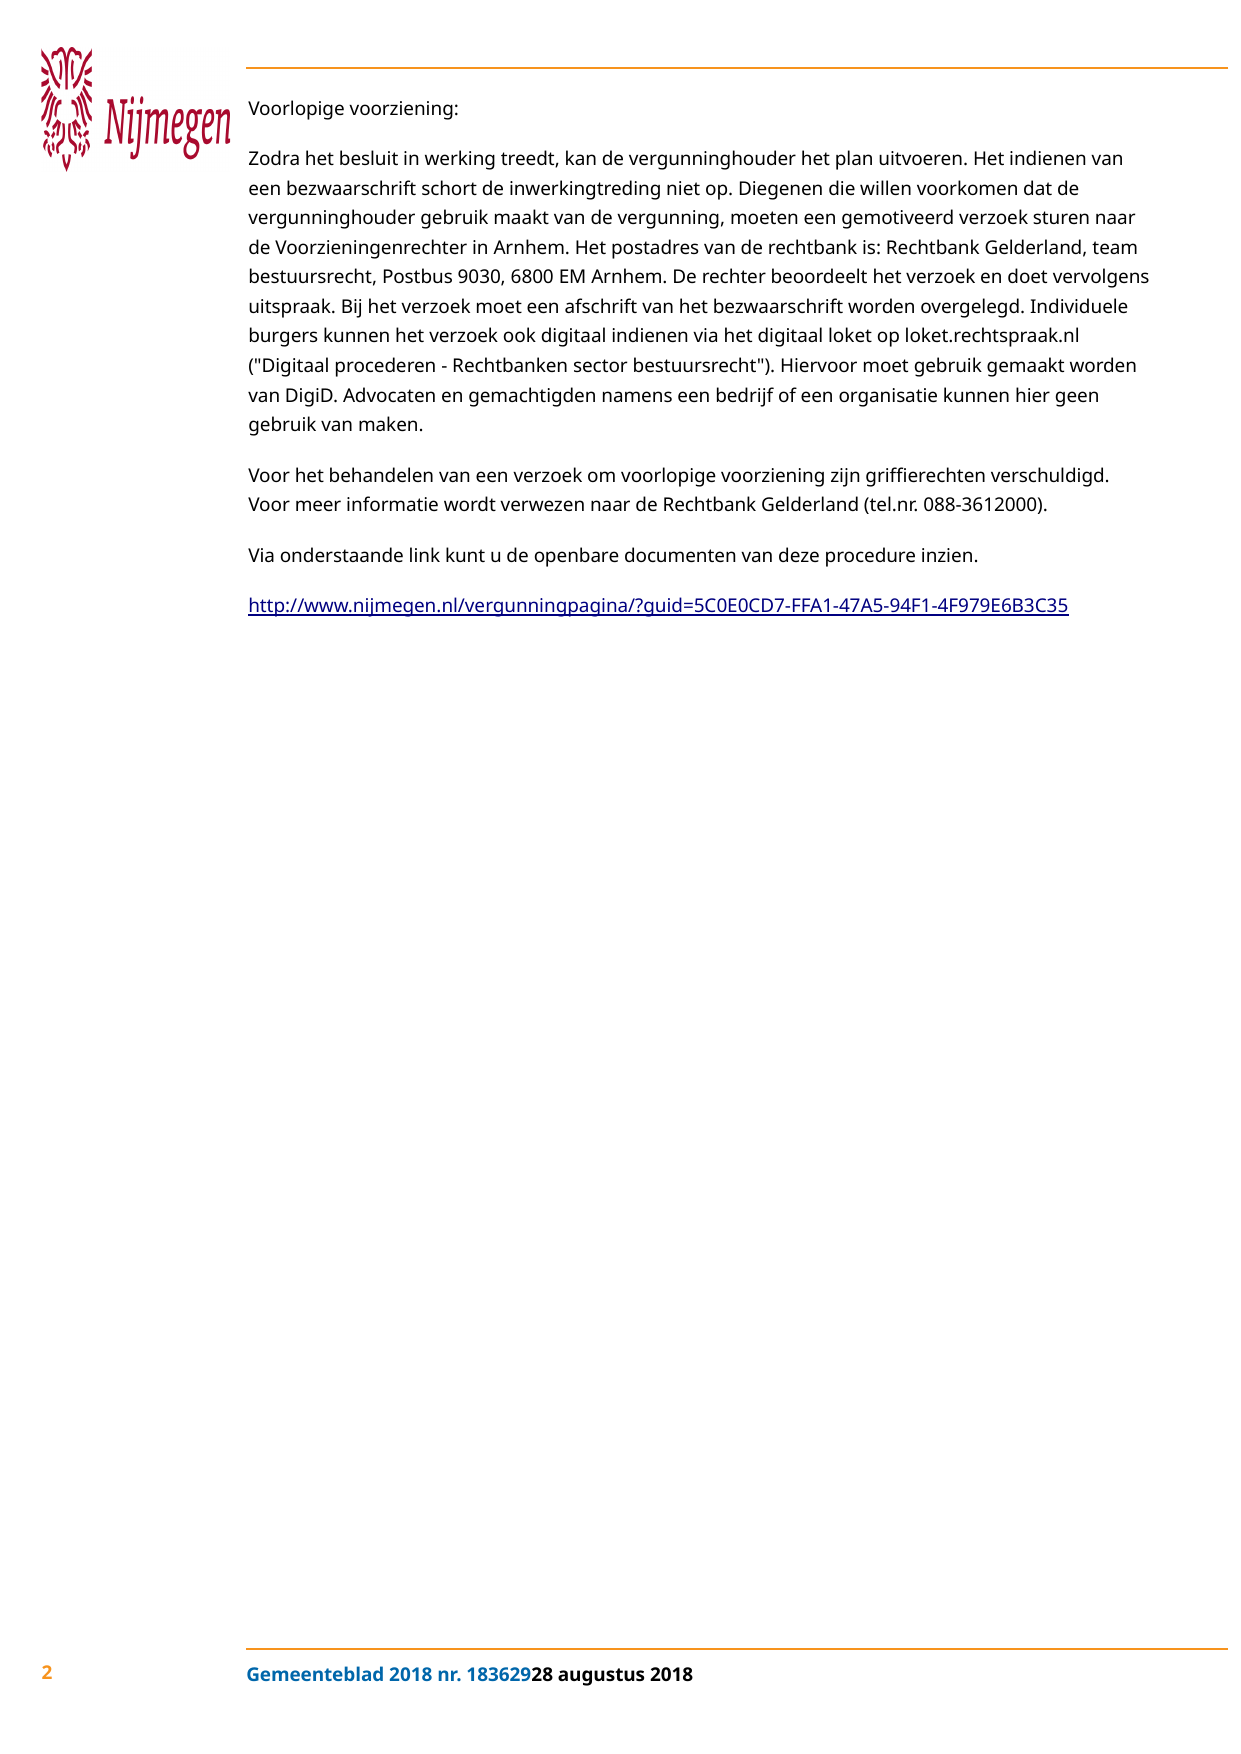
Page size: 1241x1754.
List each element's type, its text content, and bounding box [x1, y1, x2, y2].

text Voorlopige voorziening: [248, 95, 1152, 121]
text Via onderstaande link kunt u de openbare documenten van deze procedure inzien. [248, 542, 1152, 568]
text http://www.nijmegen.nl/vergunningpagina/?guid=5C0E0CD7-FFA1-47A5-94F1-4F979E6B3C35 [248, 592, 1152, 618]
picture [41, 47, 231, 172]
text Zodra het besluit in werking treedt, kan de vergunninghouder het plan uitvoeren. Het indienen van een bezwaarschrift schort de inwerkingtreding niet op. Diegenen die willen voorkomen dat de vergunninghouder gebruik maakt van de vergunning, moeten een gemotiveerd verzoek sturen naar de Voorzieningenrechter in Arnhem. Het postadres van de rechtbank is: Rechtbank Gelderland, team bestuursrecht, Postbus 9030, 6800 EM Arnhem. De rechter beoordeelt het verzoek en doet vervolgens uitspraak. Bij het verzoek moet een afschrift van het bezwaarschrift worden overgelegd. Individuele burgers kunnen het verzoek ook digitaal indienen via het digitaal loket op loket.rechtspraak.nl ("Digitaal procederen - Rechtbanken sector bestuursrecht"). Hiervoor moet gebruik gemaakt worden van DigiD. Advocaten en gemachtigden namens een bedrijf of een organisatie kunnen hier geen gebruik van maken. [248, 145, 1152, 437]
text Voor het behandelen van een verzoek om voorlopige voorziening zijn griffierechten verschuldigd. Voor meer informatie wordt verwezen naar de Rechtbank Gelderland (tel.nr. 088-3612000). [248, 462, 1152, 517]
